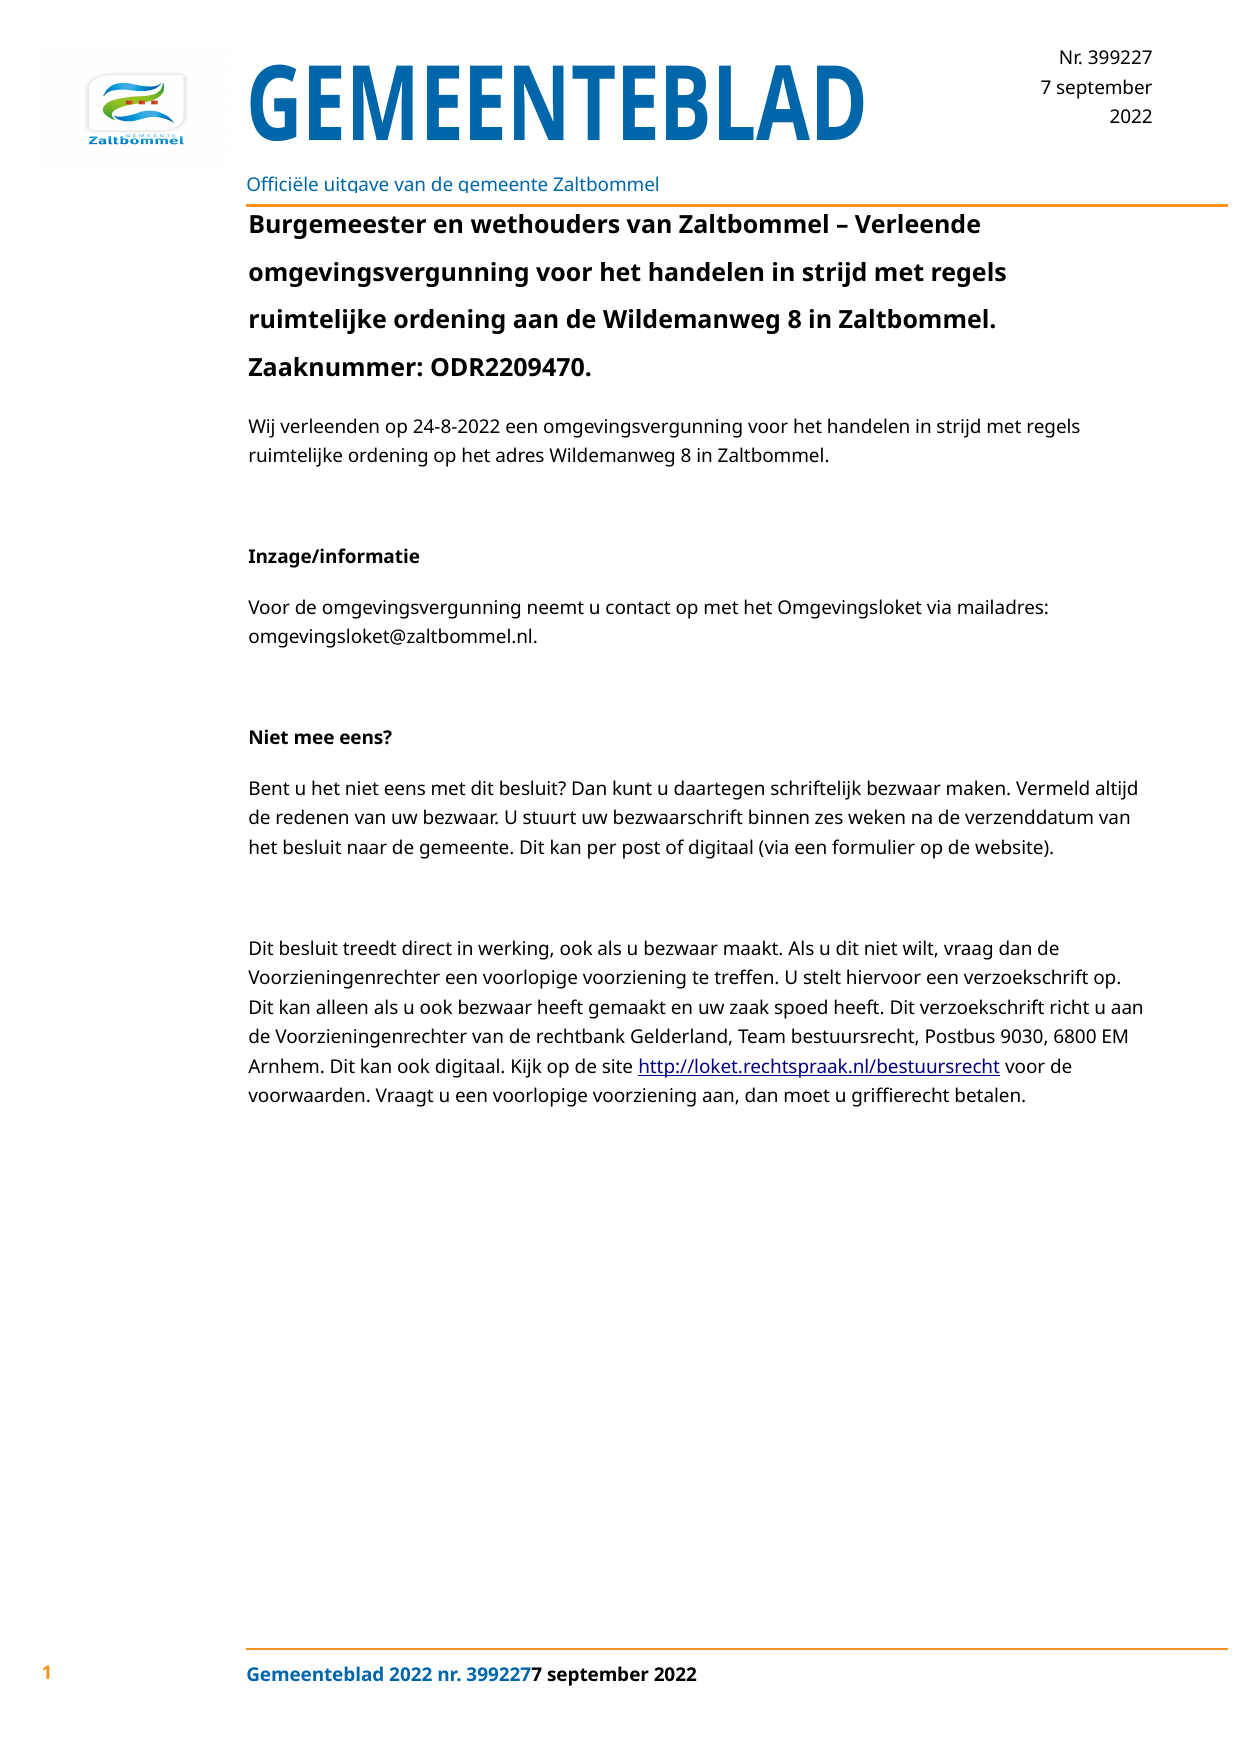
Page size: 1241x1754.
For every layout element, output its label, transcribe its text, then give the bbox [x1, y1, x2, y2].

text Bent u het niet eens met dit besluit? Dan kunt u daartegen schriftelijk bezwaar maken. Vermeld altijd de redenen van uw bezwaar. U stuurt uw bezwaarschrift binnen zes weken na de verzenddatum van het besluit naar de gemeente. Dit kan per post of digitaal (via een formulier op de website). [248, 775, 1152, 860]
picture [41, 47, 231, 172]
text Niet mee eens? [248, 724, 1152, 750]
text Voor de omgevingsvergunning neemt u contact op met het Omgevingsloket via mailadres: omgevingsloket@zaltbommel.nl. [248, 594, 1152, 649]
text Dit besluit treedt direct in werking, ook als u bezwaar maakt. Als u dit niet wilt, vraag dan de Voorzieningenrechter een voorlopige voorziening te treffen. U stelt hiervoor een verzoekschrift op. Dit kan alleen als u ook bezwaar heeft gemaakt en uw zaak spoed heeft. Dit verzoekschrift richt u aan de Voorzieningenrechter van de rechtbank Gelderland, Team bestuursrecht, Postbus 9030, 6800 EM Arnhem. Dit kan ook digitaal. Kijk op de site http://loket.rechtspraak.nl/bestuursrecht voor de voorwaarden. Vraagt u een voorlopige voorziening aan, dan moet u griffierecht betalen. [248, 935, 1152, 1108]
text Wij verleenden op 24-8-2022 een omgevingsvergunning voor het handelen in strijd met regels ruimtelijke ordening op het adres Wildemanweg 8 in Zaltbommel. [248, 413, 1152, 468]
text Burgemeester en wethouders van Zaltbommel – Verleende omgevingsvergunning voor het handelen in strijd met regels ruimtelijke ordening aan de Wildemanweg 8 in Zaltbommel. Zaaknummer: ODR2209470. [248, 207, 1152, 384]
text Inzage/informatie [248, 543, 1152, 569]
